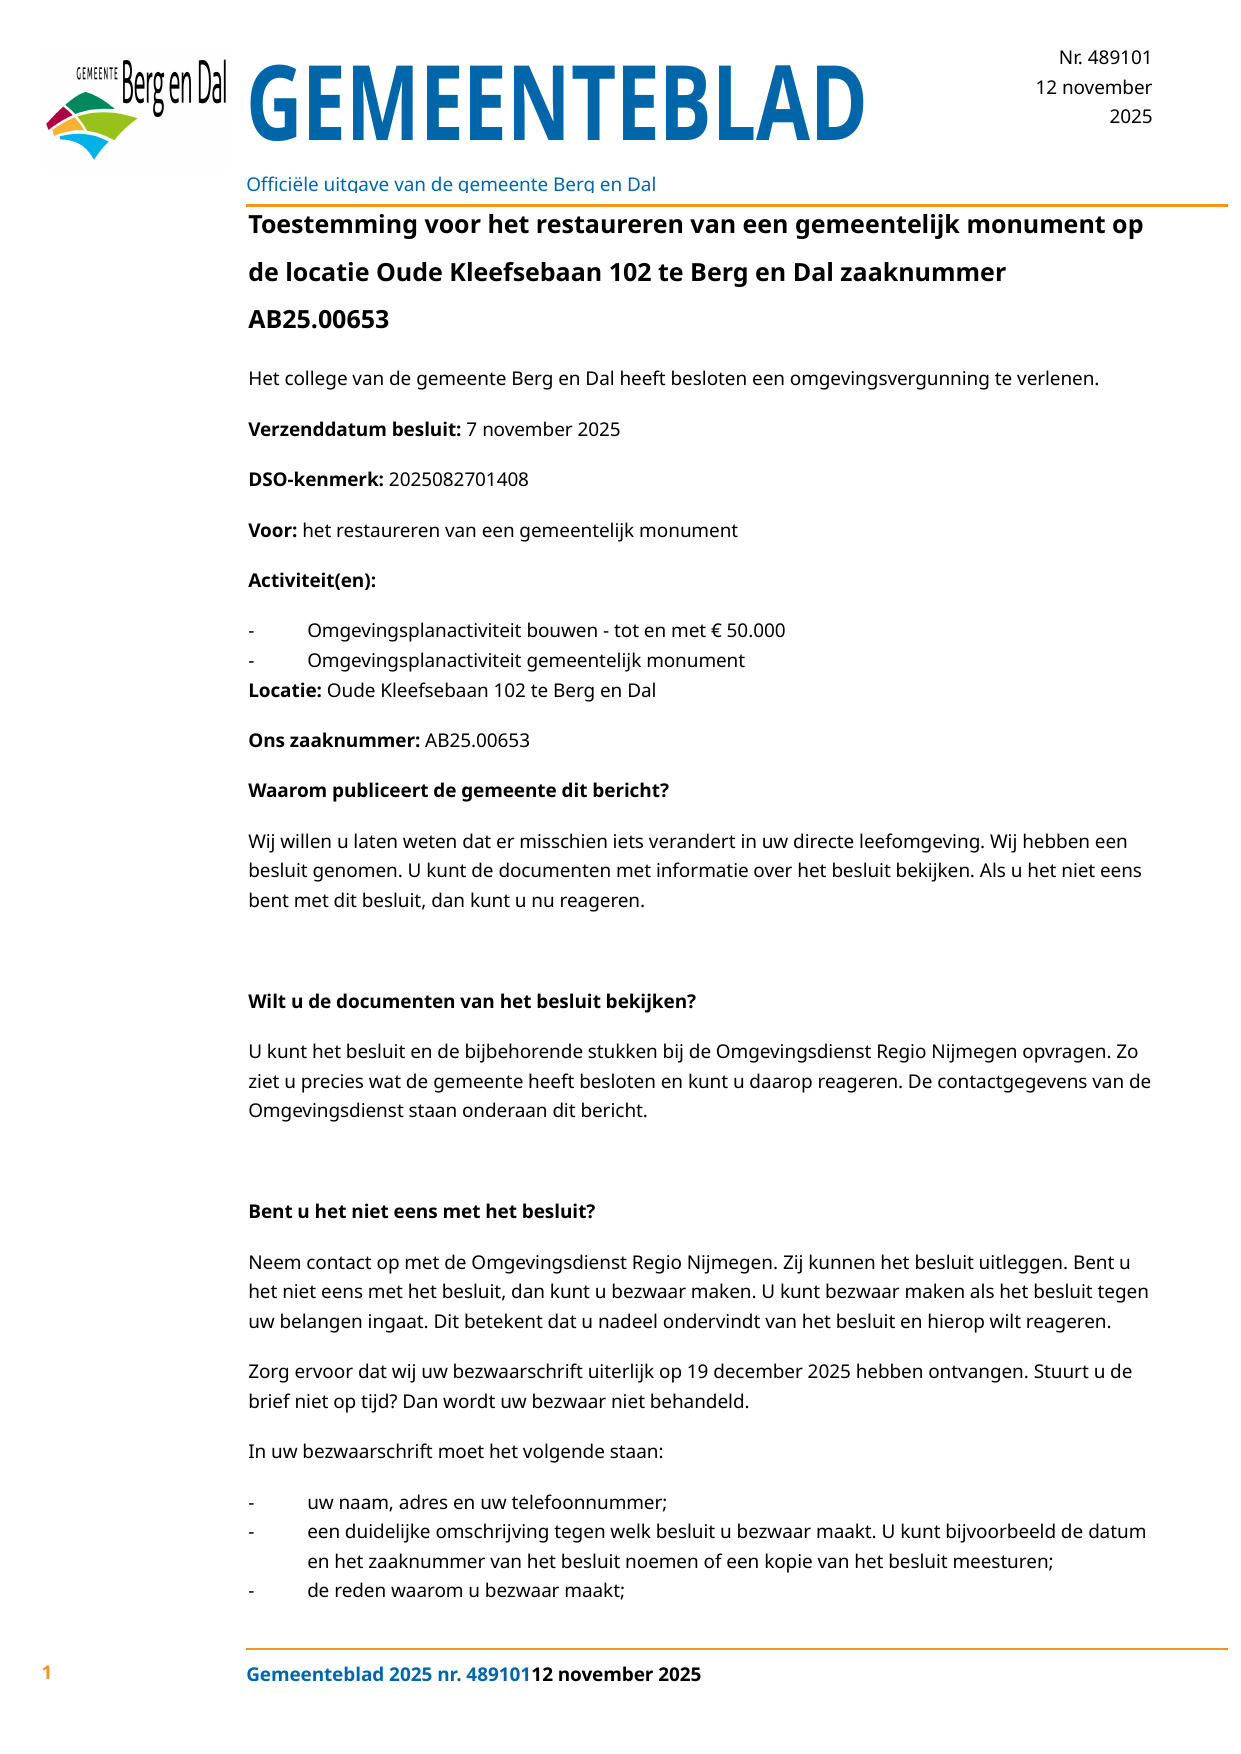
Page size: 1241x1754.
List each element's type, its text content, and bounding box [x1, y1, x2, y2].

text Voor: het restaureren van een gemeentelijk monument [248, 517, 1152, 542]
text Ons zaaknummer: AB25.00653 [248, 727, 1152, 753]
text In uw bezwaarschrift moet het volgende staan: [248, 1438, 1152, 1464]
list een duidelijke omschrijving tegen welk besluit u bezwaar maakt. U kunt bijvoorbeeld de datum en het zaaknummer van het besluit noemen of een kopie van het besluit meesturen; [248, 1518, 1152, 1574]
text Wij willen u laten weten dat er misschien iets verandert in uw directe leefomgeving. Wij hebben een besluit genomen. U kunt de documenten met informatie over het besluit bekijken. Als u het niet eens bent met dit besluit, dan kunt u nu reageren. [248, 828, 1152, 913]
picture [41, 47, 231, 172]
text Toestemming voor het restaureren van een gemeentelijk monument op de locatie Oude Kleefsebaan 102 te Berg en Dal zaaknummer AB25.00653 [248, 207, 1152, 336]
list uw naam, adres en uw telefoonnummer; [248, 1489, 1152, 1514]
text Wilt u de documenten van het besluit bekijken? [248, 988, 1152, 1014]
text Waarom publiceert de gemeente dit bericht? [248, 778, 1152, 803]
text DSO-kenmerk: 2025082701408 [248, 466, 1152, 492]
text Bent u het niet eens met het besluit? [248, 1198, 1152, 1224]
list Omgevingsplanactiviteit gemeentelijk monument [248, 647, 1152, 673]
text Neem contact op met de Omgevingsdienst Regio Nijmegen. Zij kunnen het besluit uitleggen. Bent u het niet eens met het besluit, dan kunt u bezwaar maken. U kunt bezwaar maken als het besluit tegen uw belangen ingaat. Dit betekent dat u nadeel ondervindt van het besluit en hierop wilt reageren. [248, 1249, 1152, 1334]
list Omgevingsplanactiviteit bouwen - tot en met € 50.000 [248, 618, 1152, 643]
text Locatie: Oude Kleefsebaan 102 te Berg en Dal [248, 677, 1152, 702]
text Zorg ervoor dat wij uw bezwaarschrift uiterlijk op 19 december 2025 hebben ontvangen. Stuurt u de brief niet op tijd? Dan wordt uw bezwaar niet behandeld. [248, 1358, 1152, 1414]
text Activiteit(en): [248, 567, 1152, 593]
text U kunt het besluit en de bijbehorende stukken bij de Omgevingsdienst Regio Nijmegen opvragen. Zo ziet u precies wat de gemeente heeft besloten en kunt u daarop reageren. De contactgegevens van de Omgevingsdienst staan onderaan dit bericht. [248, 1038, 1152, 1123]
text Verzenddatum besluit: 7 november 2025 [248, 416, 1152, 442]
list de reden waarom u bezwaar maakt; [248, 1578, 1152, 1603]
text Het college van de gemeente Berg en Dal heeft besloten een omgevingsvergunning te verlenen. [248, 366, 1152, 391]
